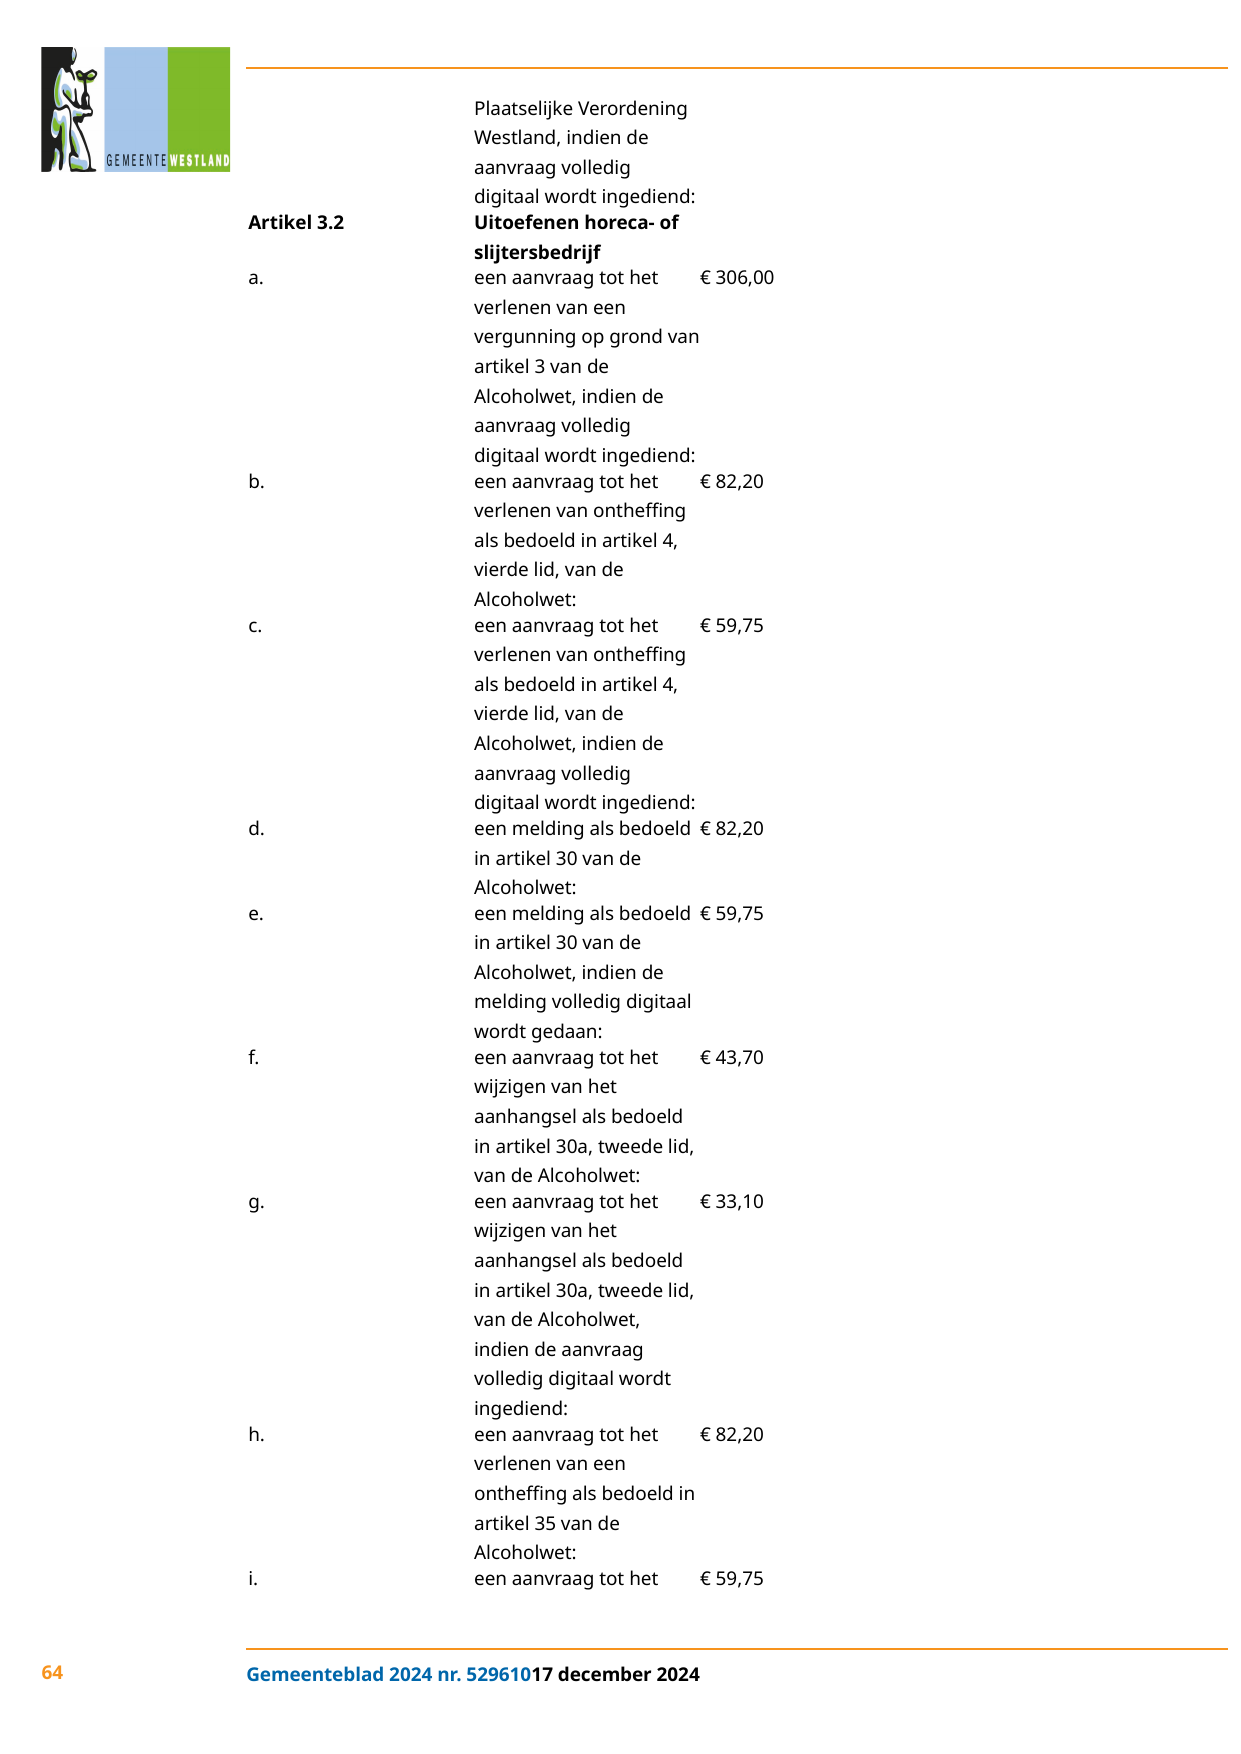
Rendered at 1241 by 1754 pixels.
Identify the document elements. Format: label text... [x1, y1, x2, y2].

table_cell d. [248, 815, 474, 900]
table_cell g. [248, 1188, 474, 1421]
table_cell € 82,20 [700, 1421, 926, 1565]
table_cell een melding als bedoeld in artikel 30 van de Alcoholwet, indien de melding volledig digitaal wordt gedaan: [474, 900, 700, 1044]
table_cell een aanvraag tot het verlenen van ontheffing als bedoeld in artikel 4, vierde lid, van de Alcoholwet, indien de aanvraag volledig digitaal wordt ingediend: [474, 612, 700, 815]
table_cell € 33,10 [700, 1188, 926, 1421]
table_cell € 82,20 [700, 815, 926, 900]
table_cell c. [248, 612, 474, 815]
table_cell € 306,00 [700, 265, 926, 468]
table_cell een aanvraag tot het verlenen van een vergunning op grond van artikel 3 van de Alcoholwet, indien de aanvraag volledig digitaal wordt ingediend: [474, 265, 700, 468]
table_cell € 59,75 [700, 1565, 926, 1591]
table_cell € 59,75 [700, 612, 926, 815]
table_cell a. [248, 265, 474, 468]
table_cell e. [248, 900, 474, 1044]
table_cell een aanvraag tot het verlenen van ontheffing als bedoeld in artikel 4, vierde lid, van de Alcoholwet: [474, 468, 700, 612]
table_cell een melding als bedoeld in artikel 30 van de Alcoholwet: [474, 815, 700, 900]
table_cell h. [248, 1421, 474, 1565]
table_cell een aanvraag tot het verlenen van een ontheffing als bedoeld in artikel 35 van de Alcoholwet: [474, 1421, 700, 1565]
table_cell f. [248, 1044, 474, 1188]
table_cell [248, 95, 474, 209]
table_cell een aanvraag tot het wijzigen van het aanhangsel als bedoeld in artikel 30a, tweede lid, van de Alcoholwet: [474, 1044, 700, 1188]
table_cell € 43,70 [700, 1044, 926, 1188]
picture [41, 47, 231, 172]
table_cell een aanvraag tot het wijzigen van het aanhangsel als bedoeld in artikel 30a, tweede lid, van de Alcoholwet, indien de aanvraag volledig digitaal wordt ingediend: [474, 1188, 700, 1421]
table_cell Uitoefenen horeca- of slijtersbedrijf [474, 209, 700, 264]
table_cell b. [248, 468, 474, 612]
table_cell [700, 209, 926, 264]
table_cell Artikel 3.2 [248, 209, 474, 264]
table_cell € 59,75 [700, 900, 926, 1044]
table_cell i. [248, 1565, 474, 1591]
table_cell een aanvraag tot het [474, 1565, 700, 1591]
table_cell [700, 95, 926, 209]
table_cell Plaatselijke Verordening Westland, indien de aanvraag volledig digitaal wordt ingediend: [474, 95, 700, 209]
table_cell € 82,20 [700, 468, 926, 612]
